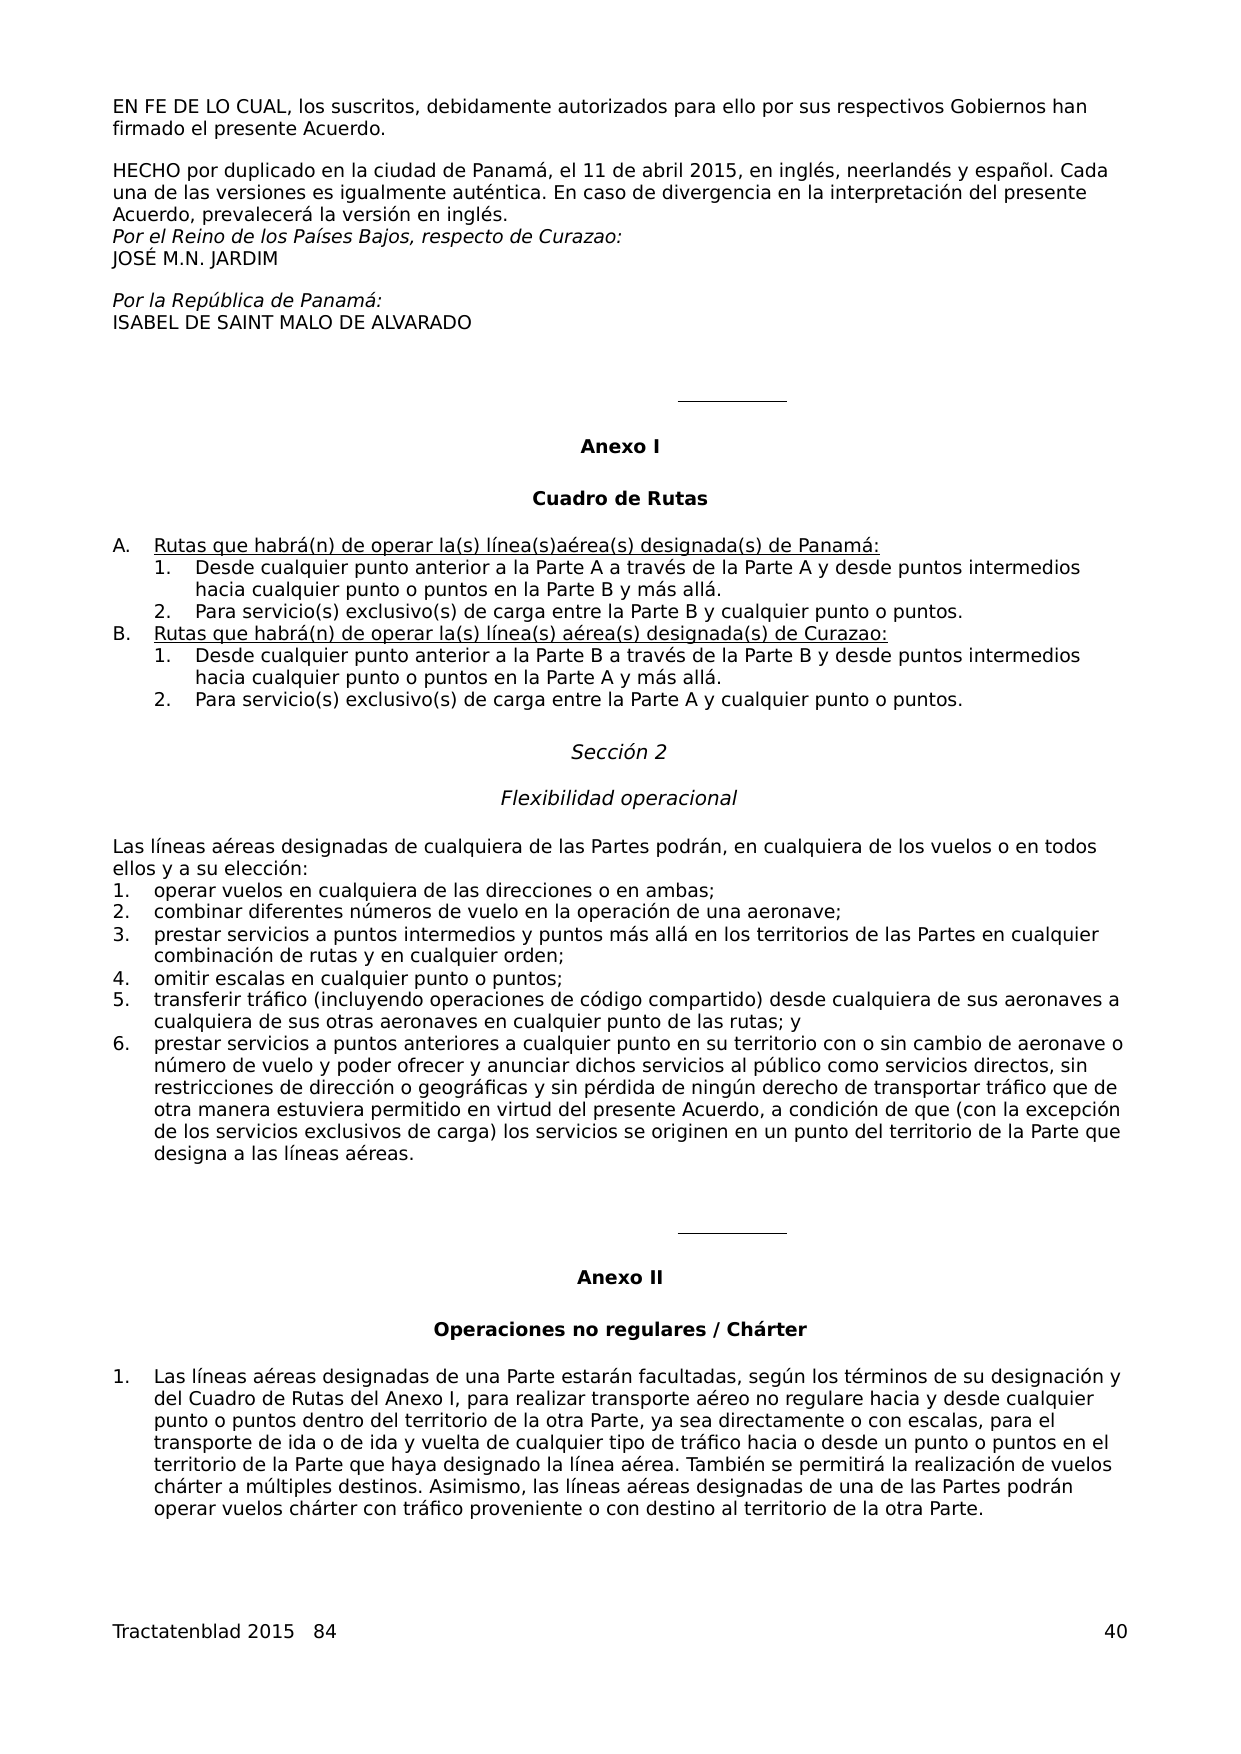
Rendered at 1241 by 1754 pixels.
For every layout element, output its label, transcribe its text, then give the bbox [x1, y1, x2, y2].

text Por la República de Panamá: ISABEL DE SAINT MALO DE ALVARADO [112, 290, 1128, 334]
text HECHO por duplicado en la ciudad de Panamá, el 11 de abril 2015, en inglés, neerlandés y español. Cada una de las versiones es igualmente auténtica. En caso de divergencia en la interpretación del presente Acuerdo, prevalecerá la versión en inglés. [112, 160, 1128, 226]
text A. Rutas que habrá(n) de operar la(s) línea(s)aérea(s) designada(s) de Panamá: [112, 535, 1128, 557]
text Las líneas aéreas designadas de cualquiera de las Partes podrán, en cualquiera de los vuelos o en todos ellos y a su elección: [112, 836, 1128, 879]
subtitle Anexo II [112, 1267, 1128, 1289]
text 5. transferir tráfico (incluyendo operaciones de código compartido) desde cualquiera de sus aeronaves a cualquiera de sus otras aeronaves en cualquier punto de las rutas; y [112, 989, 1128, 1033]
subtitle Cuadro de Rutas [112, 488, 1128, 510]
text 4. omitir escalas en cualquier punto o puntos; [112, 967, 1128, 989]
subtitle Anexo I [112, 436, 1128, 458]
subtitle Sección 2 Flexibilidad operacional [112, 741, 1128, 811]
text 2. Para servicio(s) exclusivo(s) de carga entre la Parte B y cualquier punto o puntos. [153, 601, 1128, 623]
text 2. Para servicio(s) exclusivo(s) de carga entre la Parte A y cualquier punto o puntos. [153, 688, 1128, 711]
subtitle Operaciones no regulares / Chárter [112, 1319, 1128, 1341]
text 1. Desde cualquier punto anterior a la Parte A a través de la Parte A y desde puntos intermedios hacia cualquier punto o puntos en la Parte B y más allá. [153, 557, 1128, 601]
text 1. Desde cualquier punto anterior a la Parte B a través de la Parte B y desde puntos intermedios hacia cualquier punto o puntos en la Parte A y más allá. [153, 644, 1128, 688]
text B. Rutas que habrá(n) de operar la(s) línea(s) aérea(s) designada(s) de Curazao: [112, 623, 1128, 644]
text Por el Reino de los Países Bajos, respecto de Curazao: JOSÉ M.N. JARDIM [112, 226, 1128, 270]
text 3. prestar servicios a puntos intermedios y puntos más allá en los territorios de las Partes en cualquier combinación de rutas y en cualquier orden; [112, 923, 1128, 967]
text 1. operar vuelos en cualquiera de las direcciones o en ambas; [112, 879, 1128, 901]
text 6. prestar servicios a puntos anteriores a cualquier punto en su territorio con o sin cambio de aeronave o número de vuelo y poder ofrecer y anunciar dichos servicios al público como servicios directos, sin restricciones de dirección o geográficas y sin pérdida de ningún derecho de transportar tráfico que de otra manera estuviera permitido en virtud del presente Acuerdo, a condición de que (con la excepción de los servicios exclusivos de carga) los servicios se originen en un punto del territorio de la Parte que designa a las líneas aéreas. [112, 1033, 1128, 1165]
text 2. combinar diferentes números de vuelo en la operación de una aeronave; [112, 901, 1128, 923]
text EN FE DE LO CUAL, los suscritos, debidamente autorizados para ello por sus respectivos Gobiernos han firmado el presente Acuerdo. [112, 96, 1128, 140]
text 1. Las líneas aéreas designadas de una Parte estarán facultadas, según los términos de su designación y del Cuadro de Rutas del Anexo I, para realizar transporte aéreo no regulare hacia y desde cualquier punto o puntos dentro del territorio de la otra Parte, ya sea directamente o con escalas, para el transporte de ida o de ida y vuelta de cualquier tipo de tráfico hacia o desde un punto o puntos en el territorio de la Parte que haya designado la línea aérea. También se permitirá la realización de vuelos chárter a múltiples destinos. Asimismo, las líneas aéreas designadas de una de las Partes podrán operar vuelos chárter con tráfico proveniente o con destino al territorio de la otra Parte. [112, 1366, 1128, 1520]
